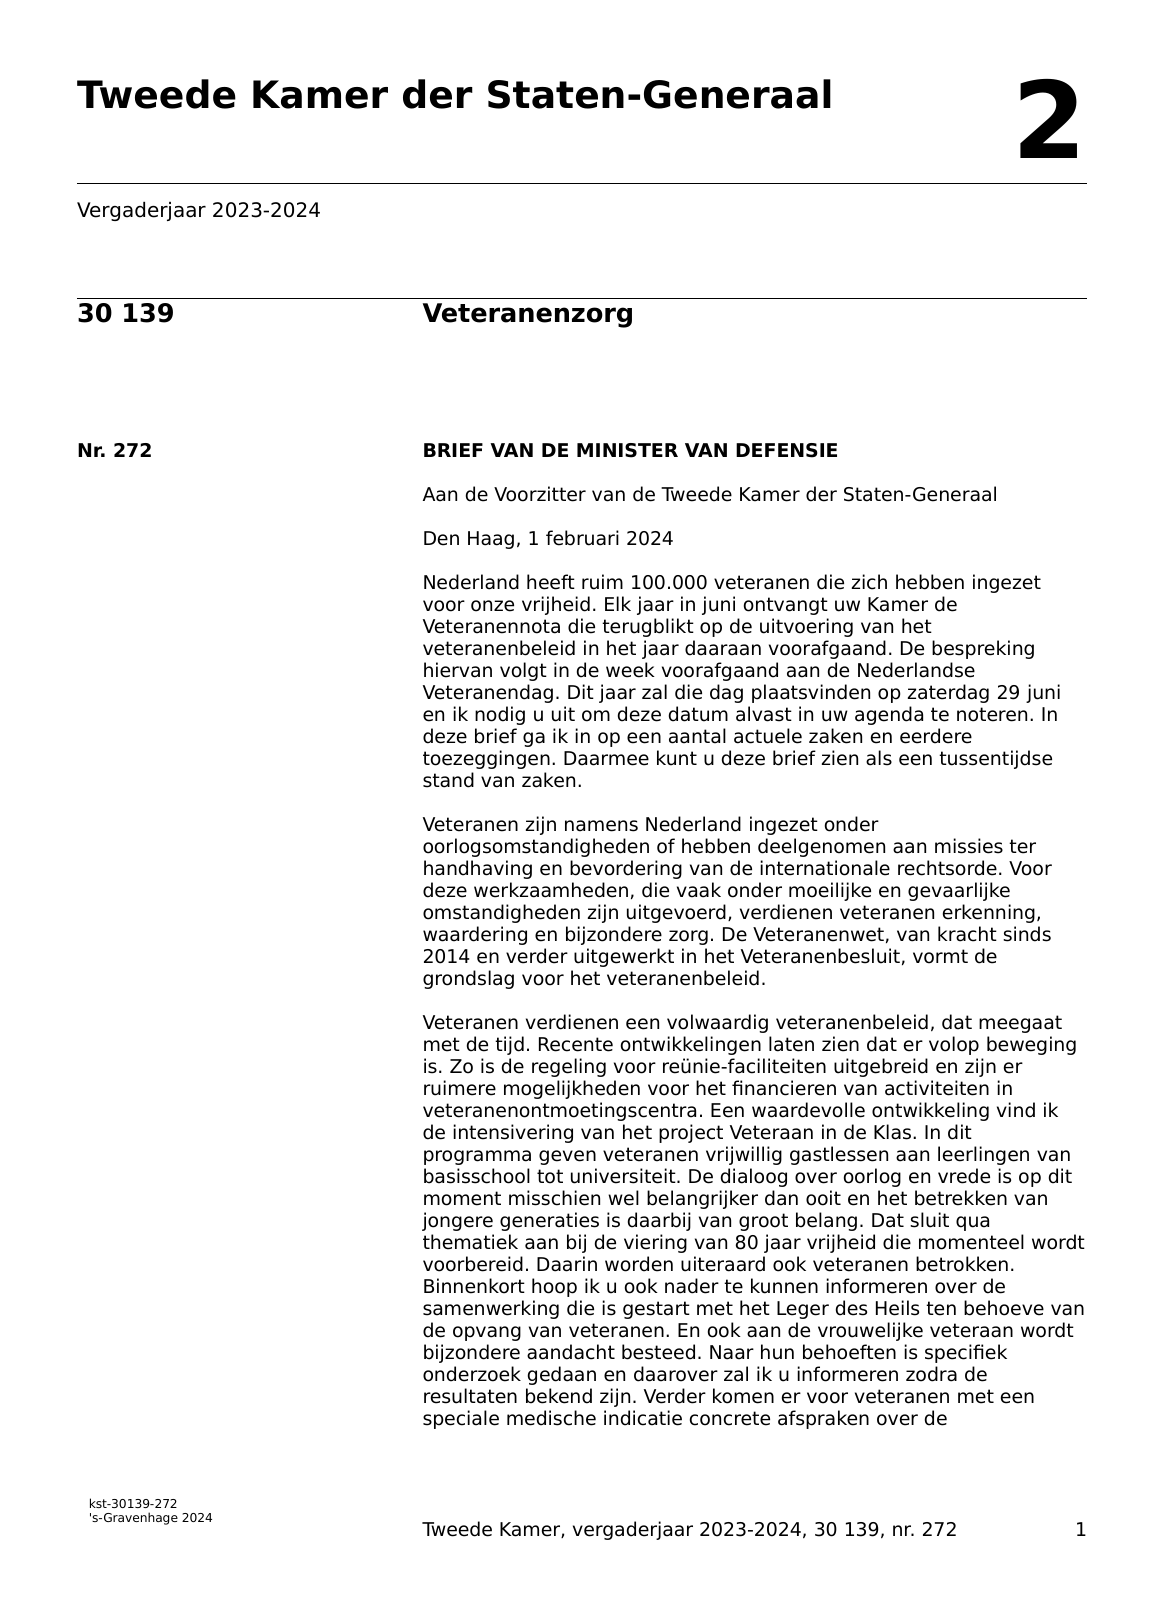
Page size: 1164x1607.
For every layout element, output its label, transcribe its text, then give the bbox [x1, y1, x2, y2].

table_header Tweede Kamer der Staten-Generaal [77, 59, 886, 183]
text Veteranen zijn namens Nederland ingezet onder oorlogsomstandigheden of hebben deelgenomen aan missies ter handhaving en bevordering van de internationale rechtsorde. Voor deze werkzaamheden, die vaak onder moeilijke en gevaarlijke omstandigheden zijn uitgevoerd, verdienen veteranen erkenning, waardering en bijzondere zorg. De Veteranenwet, van kracht sinds 2014 en verder uitgewerkt in het Veteranenbesluit, vormt de grondslag voor het veteranenbeleid. [422, 814, 1087, 990]
table_header 2 [886, 59, 1087, 183]
text Aan de Voorzitter van de Tweede Kamer der Staten-Generaal [422, 484, 1087, 506]
text Den Haag, 1 februari 2024 [422, 528, 1087, 550]
text Veteranen verdienen een volwaardig veteranenbeleid, dat meegaat met de tijd. Recente ontwikkelingen laten zien dat er volop beweging is. Zo is de regeling voor reünie-faciliteiten uitgebreid en zijn er ruimere mogelijkheden voor het financieren van activiteiten in veteranenontmoetingscentra. Een waardevolle ontwikkeling vind ik de intensivering van het project Veteraan in de Klas. In dit programma geven veteranen vrijwillig gastlessen aan leerlingen van basisschool tot universiteit. De dialoog over oorlog en vrede is op dit moment misschien wel belangrijker dan ooit en het betrekken van jongere generaties is daarbij van groot belang. Dat sluit qua thematiek aan bij de viering van 80 jaar vrijheid die momenteel wordt voorbereid. Daarin worden uiteraard ook veteranen betrokken. Binnenkort hoop ik u ook nader te kunnen informeren over de samenwerking die is gestart met het Leger des Heils ten behoeve van de opvang van veteranen. En ook aan de vrouwelijke veteraan wordt bijzondere aandacht besteed. Naar hun behoeften is specifiek onderzoek gedaan en daarover zal ik u informeren zodra de resultaten bekend zijn. Verder komen er voor veteranen met een speciale medische indicatie concrete afspraken over de [422, 1012, 1087, 1430]
text 's-Gravenhage 2024 [88, 1511, 323, 1525]
text Nederland heeft ruim 100.000 veteranen die zich hebben ingezet voor onze vrijheid. Elk jaar in juni ontvangt uw Kamer de Veteranennota die terugblikt op de uitvoering van het veteranenbeleid in het jaar daaraan voorafgaand. De bespreking hiervan volgt in de week voorafgaand aan de Nederlandse Veteranendag. Dit jaar zal die dag plaatsvinden op zaterdag 29 juni en ik nodig u uit om deze datum alvast in uw agenda te noteren. In deze brief ga ik in op een aantal actuele zaken en eerdere toezeggingen. Daarmee kunt u deze brief zien als een tussentijdse stand van zaken. [422, 572, 1087, 792]
subtitle Nr. 272 BRIEF VAN DE MINISTER VAN DEFENSIE [77, 440, 1087, 462]
subtitle 30 139 Veteranenzorg [77, 299, 1087, 329]
text kst-30139-272 [88, 1497, 323, 1511]
table_cell Vergaderjaar 2023-2024 [77, 184, 1087, 298]
